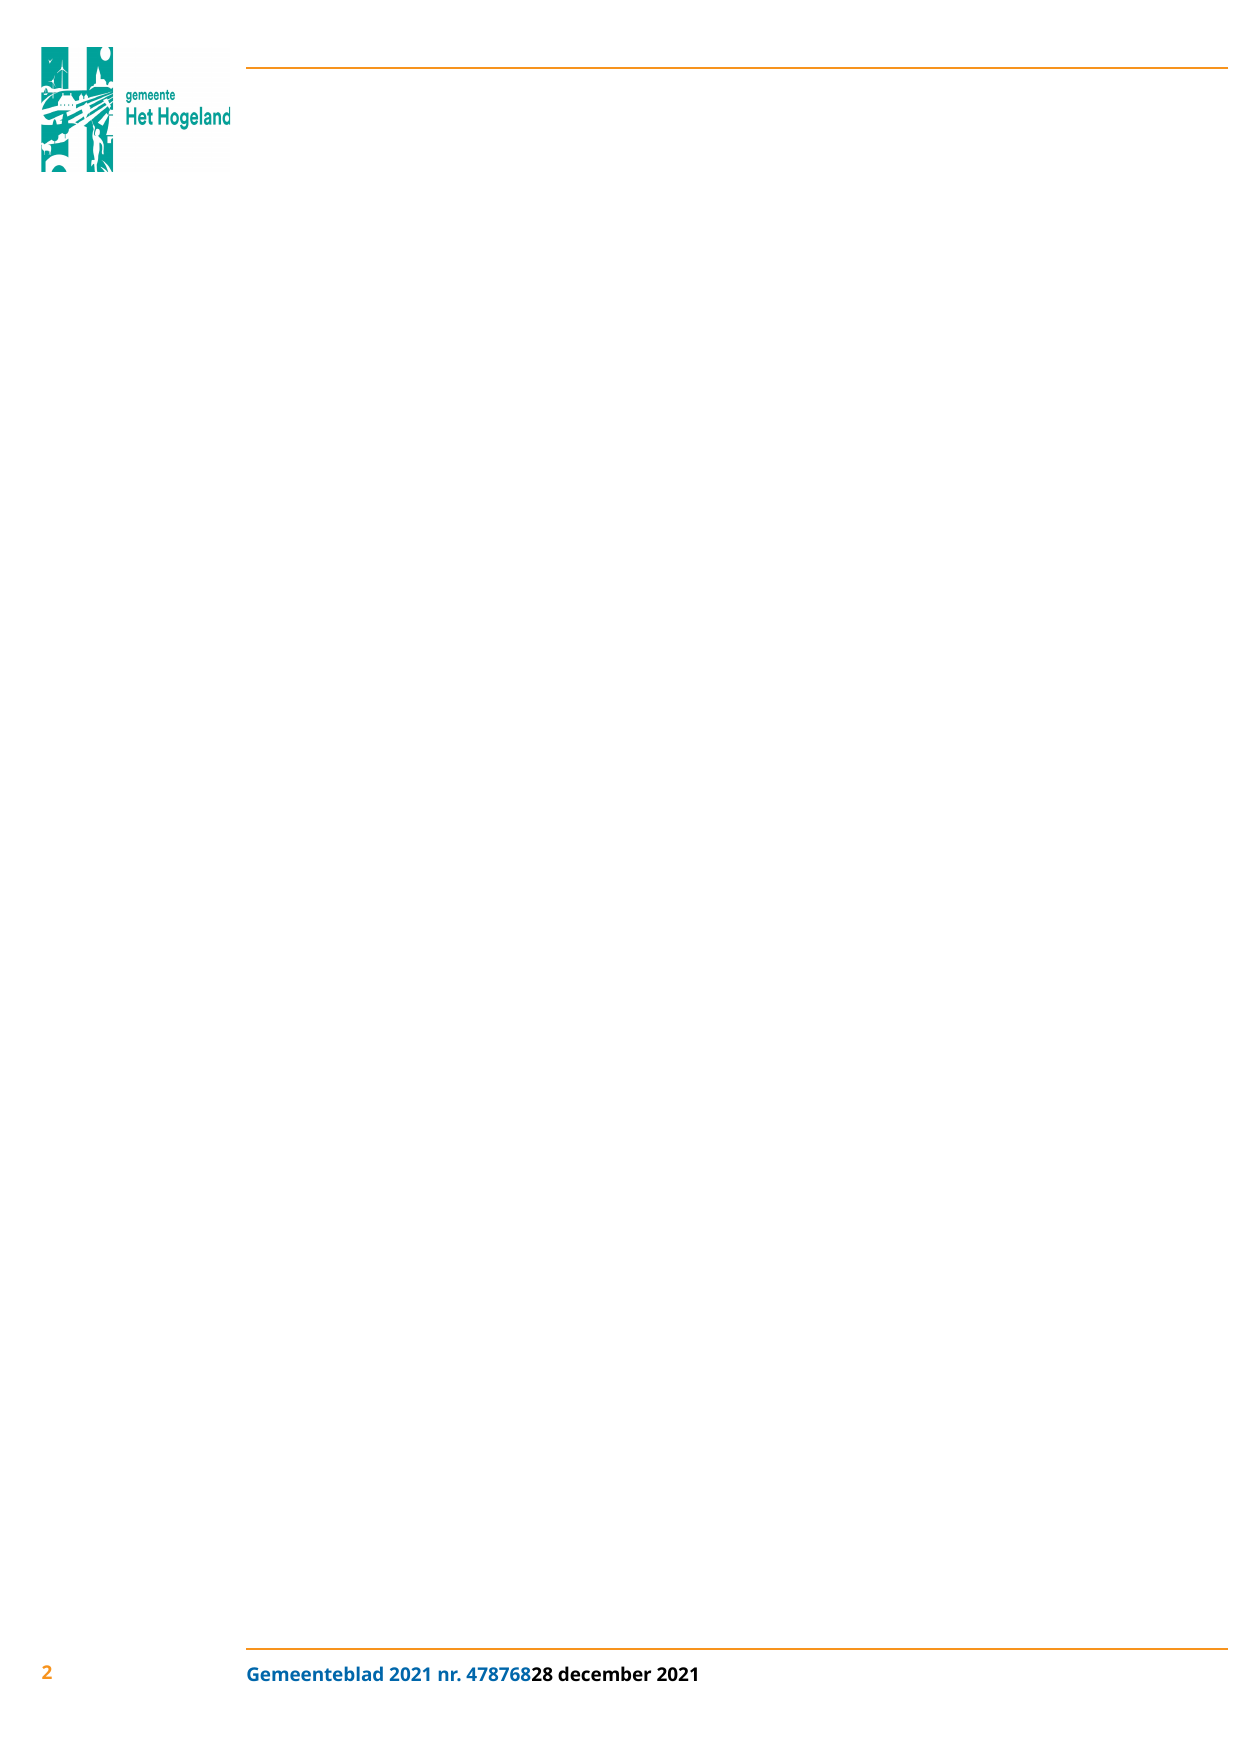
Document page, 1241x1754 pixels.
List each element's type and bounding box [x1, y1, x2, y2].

picture [41, 47, 231, 172]
